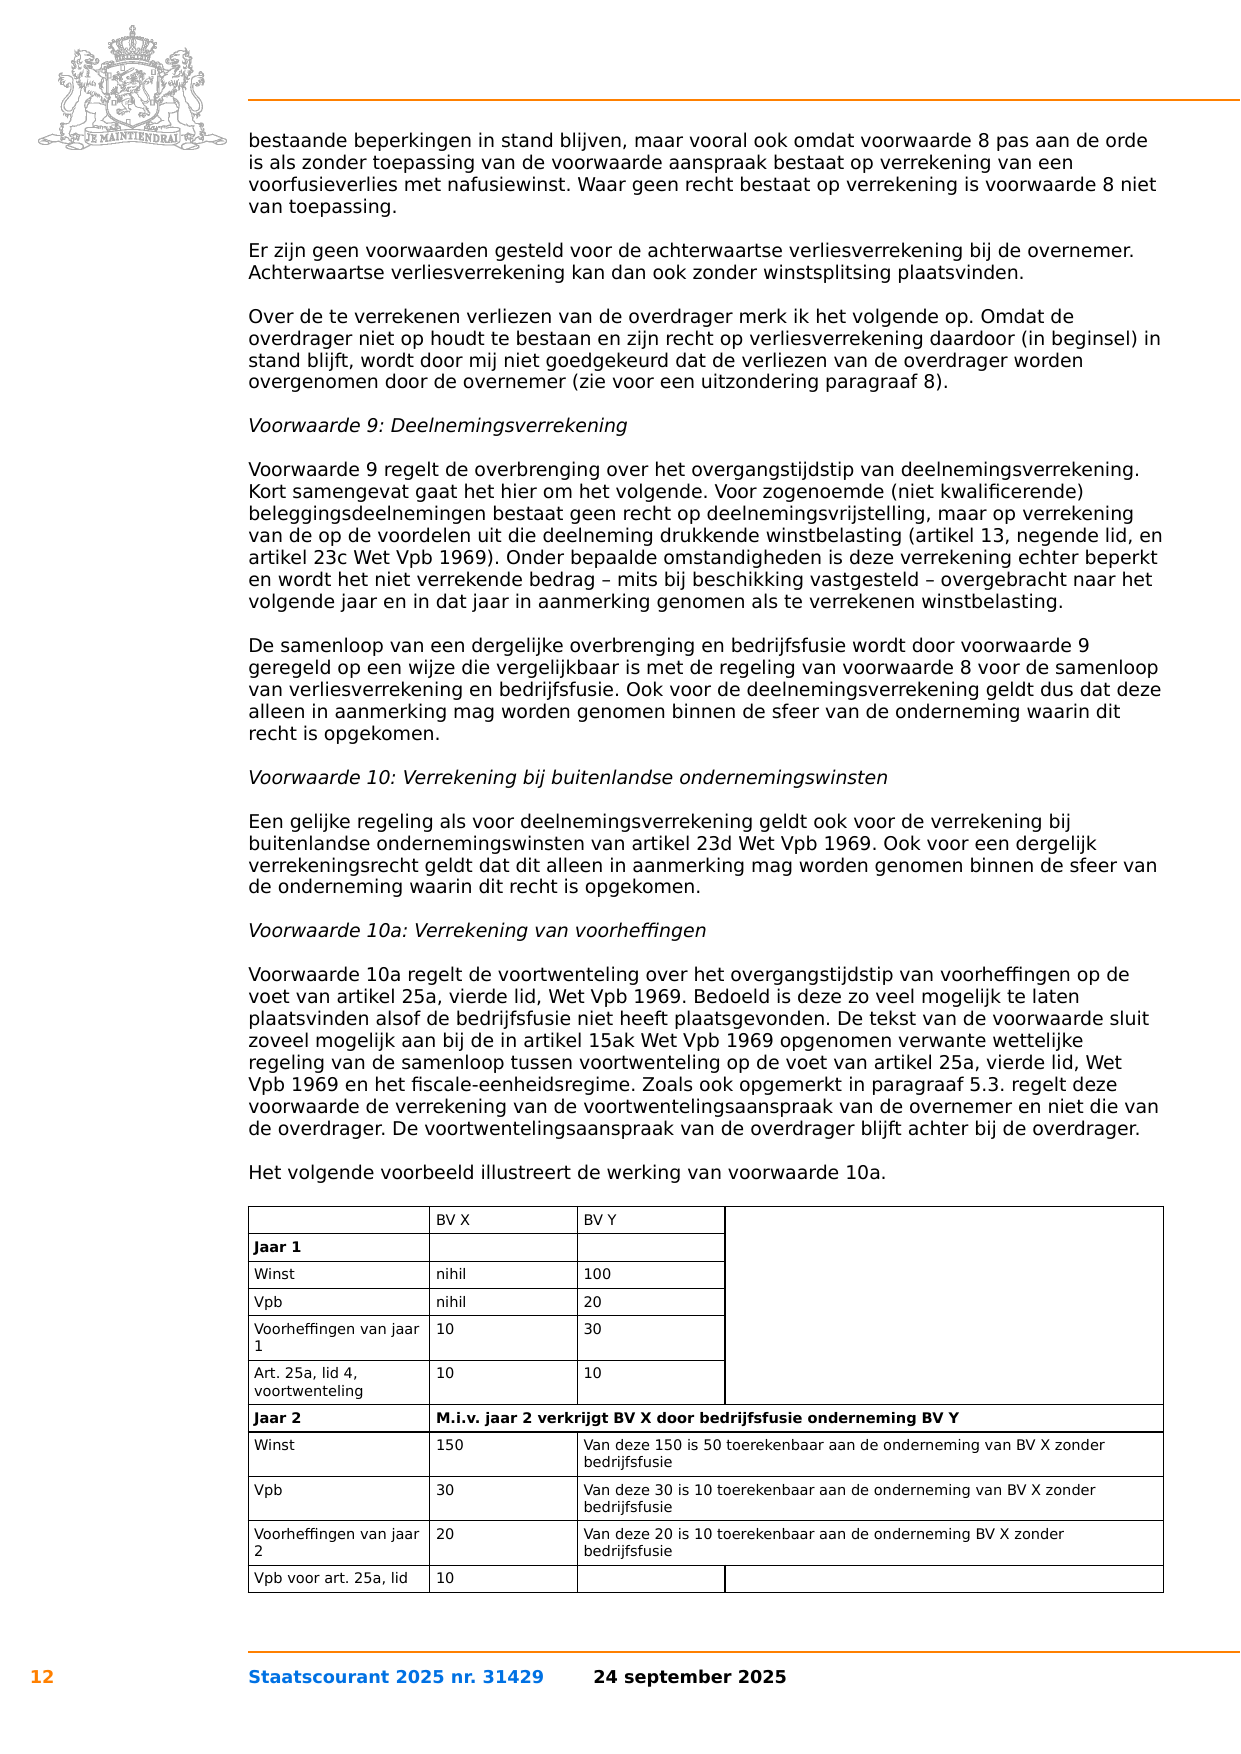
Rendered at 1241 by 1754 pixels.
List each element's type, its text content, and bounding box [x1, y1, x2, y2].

table_cell 10 [430, 1566, 577, 1592]
table_cell 100 [578, 1262, 724, 1288]
table_header BV Y [578, 1207, 724, 1233]
text Over de te verrekenen verliezen van de overdrager merk ik het volgende op. Omdat de overdrager niet op houdt te bestaan en zijn recht op verliesverrekening daardoor (in beginsel) in stand blijft, wordt door mij niet goedgekeurd dat de verliezen van de overdrager worden overgenomen door de overnemer (zie voor een uitzondering paragraaf 8). [248, 306, 1163, 393]
subtitle Voorwaarde 9: Deelnemingsverrekening [248, 415, 1163, 437]
table_cell Jaar 2 [249, 1405, 429, 1431]
table_header [249, 1207, 429, 1233]
table_cell Art. 25a, lid 4, voortwenteling [249, 1361, 429, 1404]
table_cell 150 [430, 1433, 577, 1476]
table_cell Jaar 1 [249, 1234, 429, 1261]
table_cell Vpb voor art. 25a, lid [249, 1566, 429, 1592]
table_header [726, 1207, 1163, 1404]
table_cell Vpb [249, 1289, 429, 1315]
table_cell Voorheffingen van jaar 2 [249, 1521, 429, 1564]
table_cell [578, 1566, 724, 1592]
table_cell nihil [430, 1289, 577, 1315]
text De samenloop van een dergelijke overbrenging en bedrijfsfusie wordt door voorwaarde 9 geregeld op een wijze die vergelijkbaar is met de regeling van voorwaarde 8 voor de samenloop van verliesverrekening en bedrijfsfusie. Ook voor de deelnemingsverrekening geldt dus dat deze alleen in aanmerking mag worden genomen binnen de sfeer van de onderneming waarin dit recht is opgekomen. [248, 635, 1163, 745]
text Er zijn geen voorwaarden gesteld voor de achterwaartse verliesverrekening bij de overnemer. Achterwaartse verliesverrekening kan dan ook zonder winstsplitsing plaatsvinden. [248, 240, 1163, 284]
table_cell M.i.v. jaar 2 verkrijgt BV X door bedrijfsfusie onderneming BV Y [430, 1405, 1163, 1431]
text bestaande beperkingen in stand blijven, maar vooral ook omdat voorwaarde 8 pas aan de orde is als zonder toepassing van de voorwaarde aanspraak bestaat op verrekening van een voorfusieverlies met nafusiewinst. Waar geen recht bestaat op verrekening is voorwaarde 8 niet van toepassing. [248, 130, 1163, 218]
table_header BV X [430, 1207, 577, 1233]
table_cell Van deze 150 is 50 toerekenbaar aan de onderneming van BV X zonder bedrijfsfusie [578, 1433, 1163, 1476]
subtitle Voorwaarde 10a: Verrekening van voorheffingen [248, 920, 1163, 942]
table_cell Winst [249, 1262, 429, 1288]
table_cell 10 [430, 1361, 577, 1404]
table_cell 10 [430, 1316, 577, 1360]
text Voorwaarde 10a regelt de voortwenteling over het overgangstijdstip van voorheffingen op de voet van artikel 25a, vierde lid, Wet Vpb 1969. Bedoeld is deze zo veel mogelijk te laten plaatsvinden alsof de bedrijfsfusie niet heeft plaatsgevonden. De tekst van de voorwaarde sluit zoveel mogelijk aan bij de in artikel 15ak Wet Vpb 1969 opgenomen verwante wettelijke regeling van de samenloop tussen voortwenteling op de voet van artikel 25a, vierde lid, Wet Vpb 1969 en het fiscale-eenheidsregime. Zoals ook opgemerkt in paragraaf 5.3. regelt deze voorwaarde de verrekening van de voortwentelingsaanspraak van de overnemer en niet die van de overdrager. De voortwentelingsaanspraak van de overdrager blijft achter bij de overdrager. [248, 964, 1163, 1140]
table_cell [430, 1234, 577, 1261]
table_cell Winst [249, 1433, 429, 1476]
table_cell [726, 1566, 1163, 1592]
table_cell 10 [578, 1361, 724, 1404]
table_cell 20 [430, 1521, 577, 1564]
table_cell nihil [430, 1262, 577, 1288]
picture [38, 25, 227, 150]
table_cell Vpb [249, 1477, 429, 1520]
table_cell Van deze 20 is 10 toerekenbaar aan de onderneming BV X zonder bedrijfsfusie [578, 1521, 1163, 1564]
subtitle Voorwaarde 10: Verrekening bij buitenlandse ondernemingswinsten [248, 767, 1163, 789]
text Het volgende voorbeeld illustreert de werking van voorwaarde 10a. [248, 1162, 1163, 1184]
table_cell 30 [578, 1316, 724, 1360]
table_cell Voorheffingen van jaar 1 [249, 1316, 429, 1360]
text Voorwaarde 9 regelt de overbrenging over het overgangstijdstip van deelnemingsverrekening. Kort samengevat gaat het hier om het volgende. Voor zogenoemde (niet kwalificerende) beleggingsdeelnemingen bestaat geen recht op deelnemingsvrijstelling, maar op verrekening van de op de voordelen uit die deelneming drukkende winstbelasting (artikel 13, negende lid, en artikel 23c Wet Vpb 1969). Onder bepaalde omstandigheden is deze verrekening echter beperkt en wordt het niet verrekende bedrag – mits bij beschikking vastgesteld – overgebracht naar het volgende jaar en in dat jaar in aanmerking genomen als te verrekenen winstbelasting. [248, 459, 1163, 613]
table_cell 30 [430, 1477, 577, 1520]
text Een gelijke regeling als voor deelnemingsverrekening geldt ook voor de verrekening bij buitenlandse ondernemingswinsten van artikel 23d Wet Vpb 1969. Ook voor een dergelijk verrekeningsrecht geldt dat dit alleen in aanmerking mag worden genomen binnen de sfeer van de onderneming waarin dit recht is opgekomen. [248, 811, 1163, 898]
table_cell 20 [578, 1289, 724, 1315]
table_cell [578, 1234, 724, 1261]
table_cell Van deze 30 is 10 toerekenbaar aan de onderneming van BV X zonder bedrijfsfusie [578, 1477, 1163, 1520]
